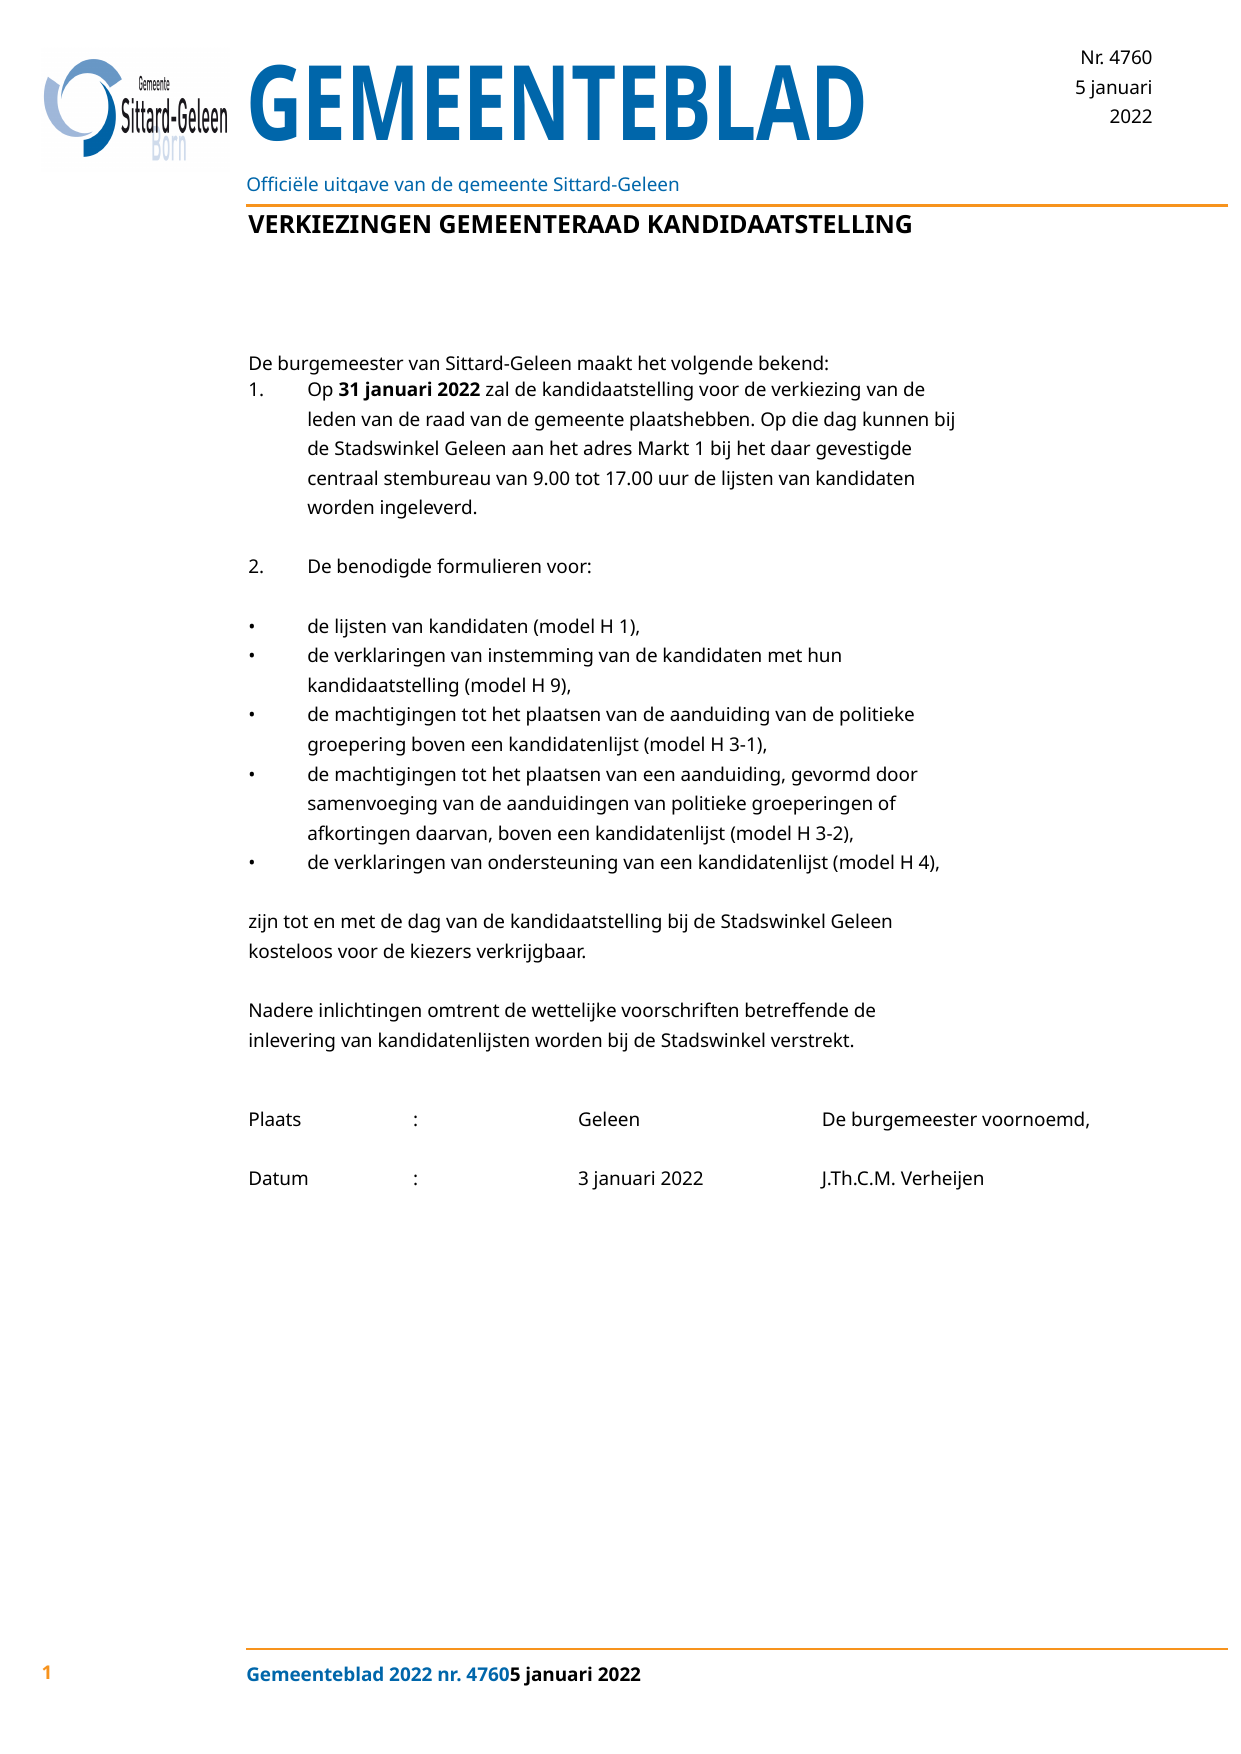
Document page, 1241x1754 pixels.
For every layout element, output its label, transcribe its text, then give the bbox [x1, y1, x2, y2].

text VERKIEZINGEN GEMEENTERAAD KANDIDAATSTELLING [248, 207, 1152, 241]
table_header : : [413, 1106, 578, 1221]
table_header Plaats Datum [248, 1106, 413, 1221]
table_header Geleen 3 januari 2022 [578, 1106, 822, 1221]
table_cell Op 31 januari 2022 zal de kandidaatstelling voor de verkiezing van de leden van de raad van de gemeente plaatshebben. Op die dag kunnen bij de Stadswinkel Geleen aan het adres Markt 1 bij het daar gevestigde centraal stembureau van 9.00 tot 17.00 uur de lijsten van kandidaten worden ingeleverd. De benodigde formulieren voor: de lijsten van kandidaten (model H 1), de verklaringen van instemming van de kandidaten met hun kandidaatstelling (model H 9), de machtigingen tot het plaatsen van de aanduiding van de politieke groepering boven een kandidatenlijst (model H 3-1), de machtigingen tot het plaatsen van een aanduiding, gevormd door samenvoeging van de aanduidingen van politieke groeperingen of afkortingen daarvan, boven een kandidatenlijst (model H 3-2), de verklaringen van ondersteuning van een kandidatenlijst (model H 4), zijn tot en met de dag van de kandidaatstelling bij de Stadswinkel Geleen kosteloos voor de kiezers verkrijgbaar. Nadere inlichtingen omtrent de wettelijke voorschriften betreffende de inlevering van kandidatenlijsten worden bij de Stadswinkel verstrekt. [248, 376, 963, 1053]
table_header De burgemeester van Sittard-Geleen maakt het volgende bekend: [248, 321, 1152, 376]
table_header De burgemeester voornoemd, J.Th.C.M. Verheijen [822, 1106, 1152, 1221]
picture [41, 47, 231, 172]
